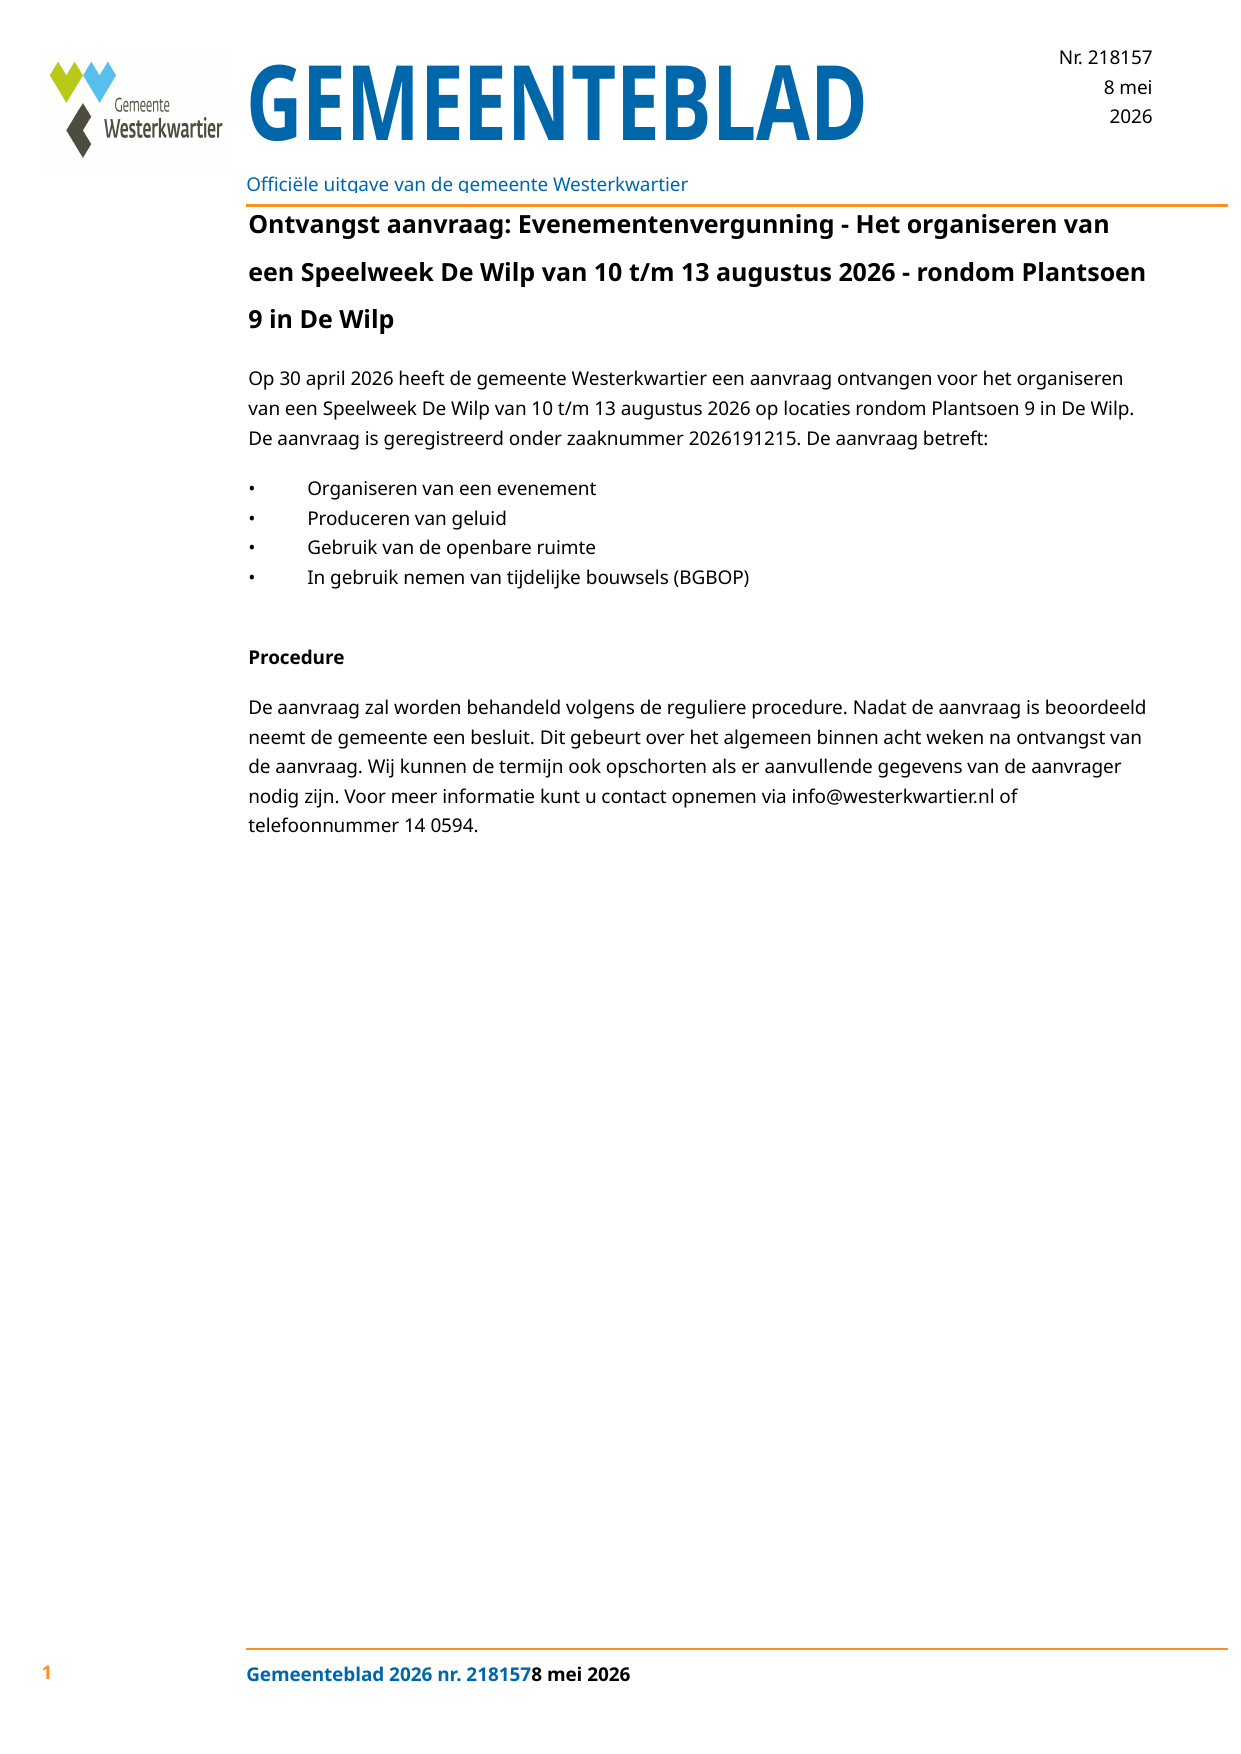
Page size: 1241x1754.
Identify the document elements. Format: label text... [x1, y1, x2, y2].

list In gebruik nemen van tijdelijke bouwsels (BGBOP) [248, 564, 1152, 589]
list Produceren van geluid [248, 505, 1152, 530]
text Procedure [248, 644, 1152, 669]
text Ontvangst aanvraag: Evenementenvergunning - Het organiseren van een Speelweek De Wilp van 10 t/m 13 augustus 2026 - rondom Plantsoen 9 in De Wilp [248, 207, 1152, 336]
text De aanvraag zal worden behandeld volgens de reguliere procedure. Nadat de aanvraag is beoordeeld neemt de gemeente een besluit. Dit gebeurt over het algemeen binnen acht weken na ontvangst van de aanvraag. Wij kunnen de termijn ook opschorten als er aanvullende gegevens van de aanvrager nodig zijn. Voor meer informatie kunt u contact opnemen via info@westerkwartier.nl of telefoonnummer 14 0594. [248, 694, 1152, 838]
list Organiseren van een evenement [248, 475, 1152, 501]
picture [41, 47, 231, 172]
text Op 30 april 2026 heeft de gemeente Westerkwartier een aanvraag ontvangen voor het organiseren van een Speelweek De Wilp van 10 t/m 13 augustus 2026 op locaties rondom Plantsoen 9 in De Wilp. De aanvraag is geregistreerd onder zaaknummer 2026191215. De aanvraag betreft: [248, 366, 1152, 450]
list Gebruik van de openbare ruimte [248, 534, 1152, 560]
